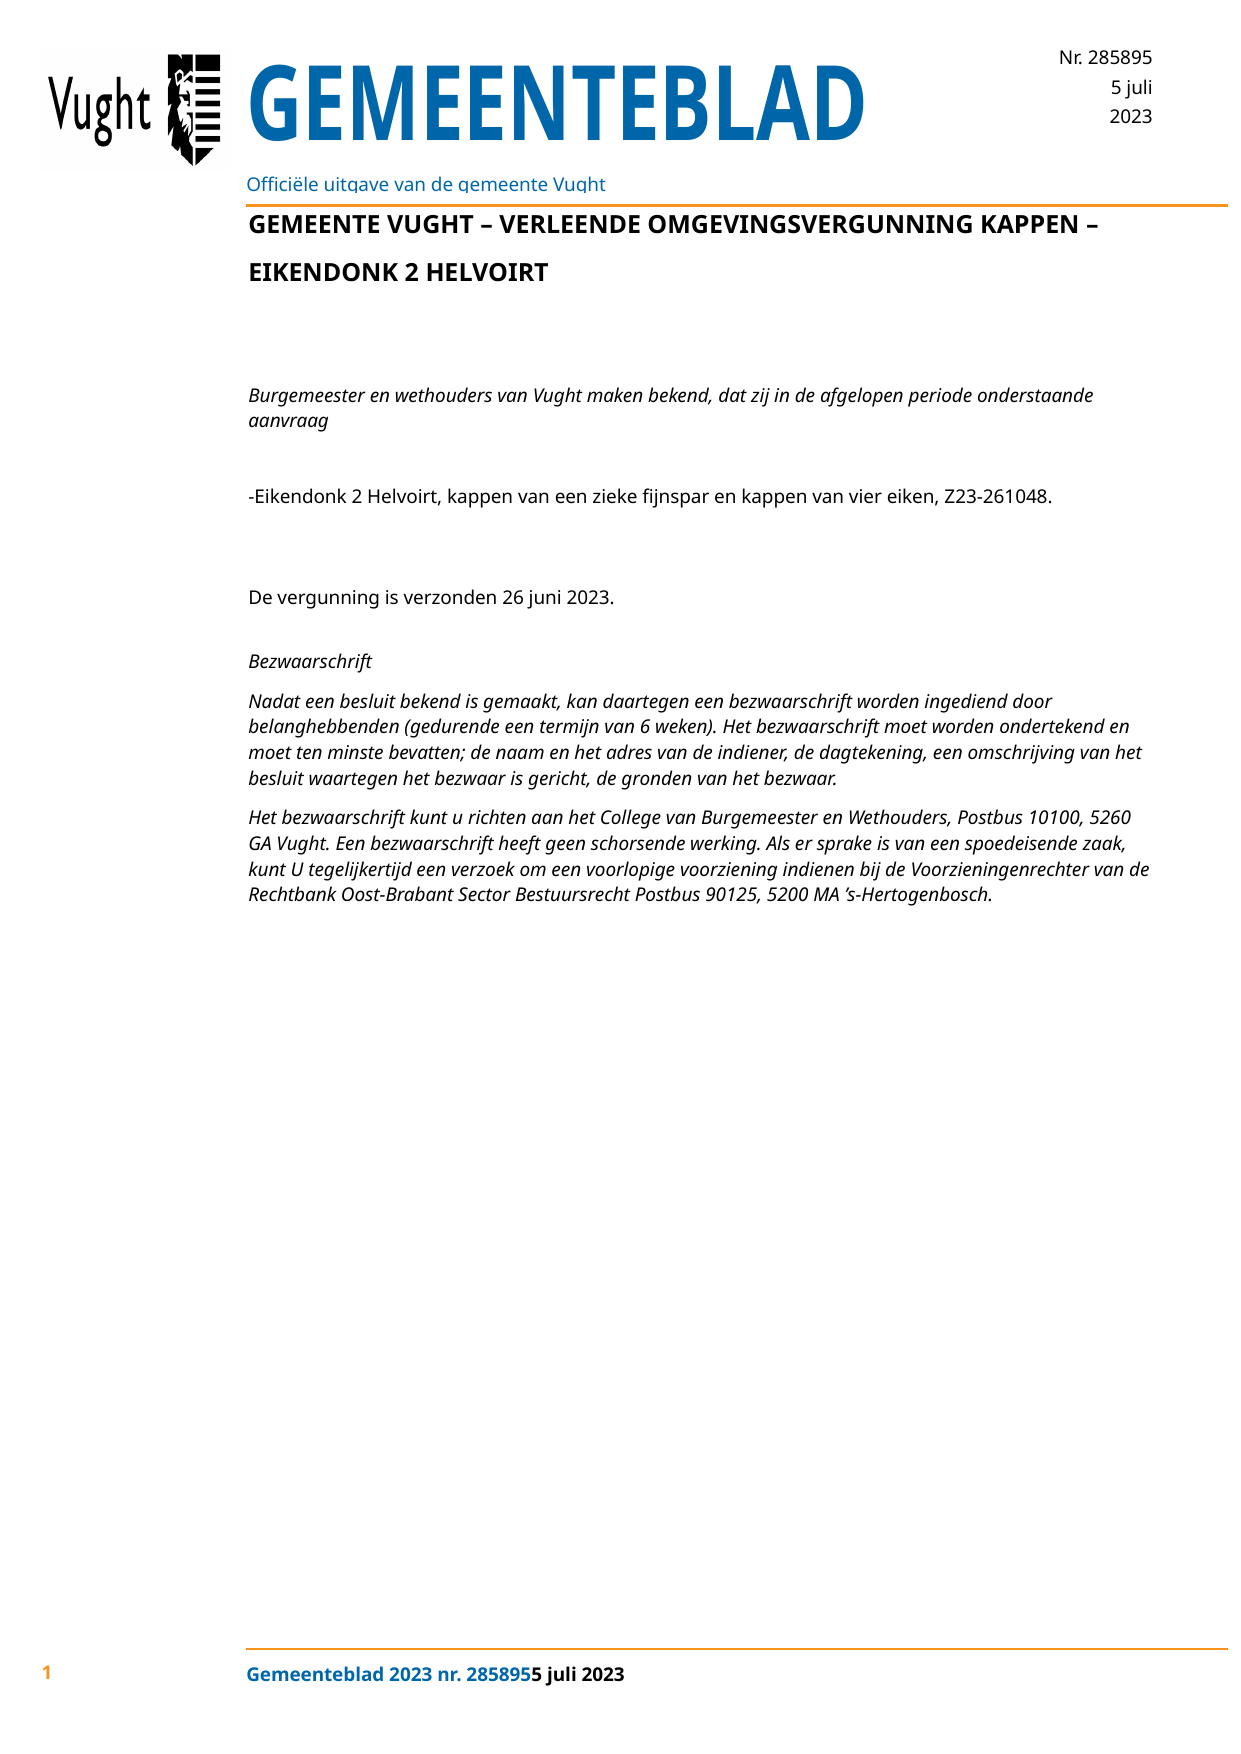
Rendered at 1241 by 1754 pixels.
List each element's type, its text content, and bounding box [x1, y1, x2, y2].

text Bezwaarschrift [248, 648, 1152, 674]
text Burgemeester en wethouders van Vught maken bekend, dat zij in de afgelopen periode onderstaande aanvraag [248, 382, 1152, 433]
text De vergunning is verzonden 26 juni 2023. [248, 584, 1152, 610]
text -Eikendonk 2 Helvoirt, kappen van een zieke fijnspar en kappen van vier eiken, Z23-261048. [248, 484, 1152, 509]
text GEMEENTE VUGHT – VERLEENDE OMGEVINGSVERGUNNING KAPPEN – EIKENDONK 2 HELVOIRT [248, 207, 1152, 288]
text Nadat een besluit bekend is gemaakt, kan daartegen een bezwaarschrift worden ingediend door belanghebbenden (gedurende een termijn van 6 weken). Het bezwaarschrift moet worden ondertekend en moet ten minste bevatten; de naam en het adres van de indiener, de dagtekening, een omschrijving van het besluit waartegen het bezwaar is gericht, de gronden van het bezwaar. [248, 688, 1152, 791]
text Het bezwaarschrift kunt u richten aan het College van Burgemeester en Wethouders, Postbus 10100, 5260 GA Vught. Een bezwaarschrift heeft geen schorsende werking. Als er sprake is van een spoedeisende zaak, kunt U tegelijkertijd een verzoek om een voorlopige voorziening indienen bij de Voorzieningenrechter van de Rechtbank Oost-Brabant Sector Bestuursrecht Postbus 90125, 5200 MA ’s-Hertogenbosch. [248, 804, 1152, 907]
picture [41, 47, 231, 172]
